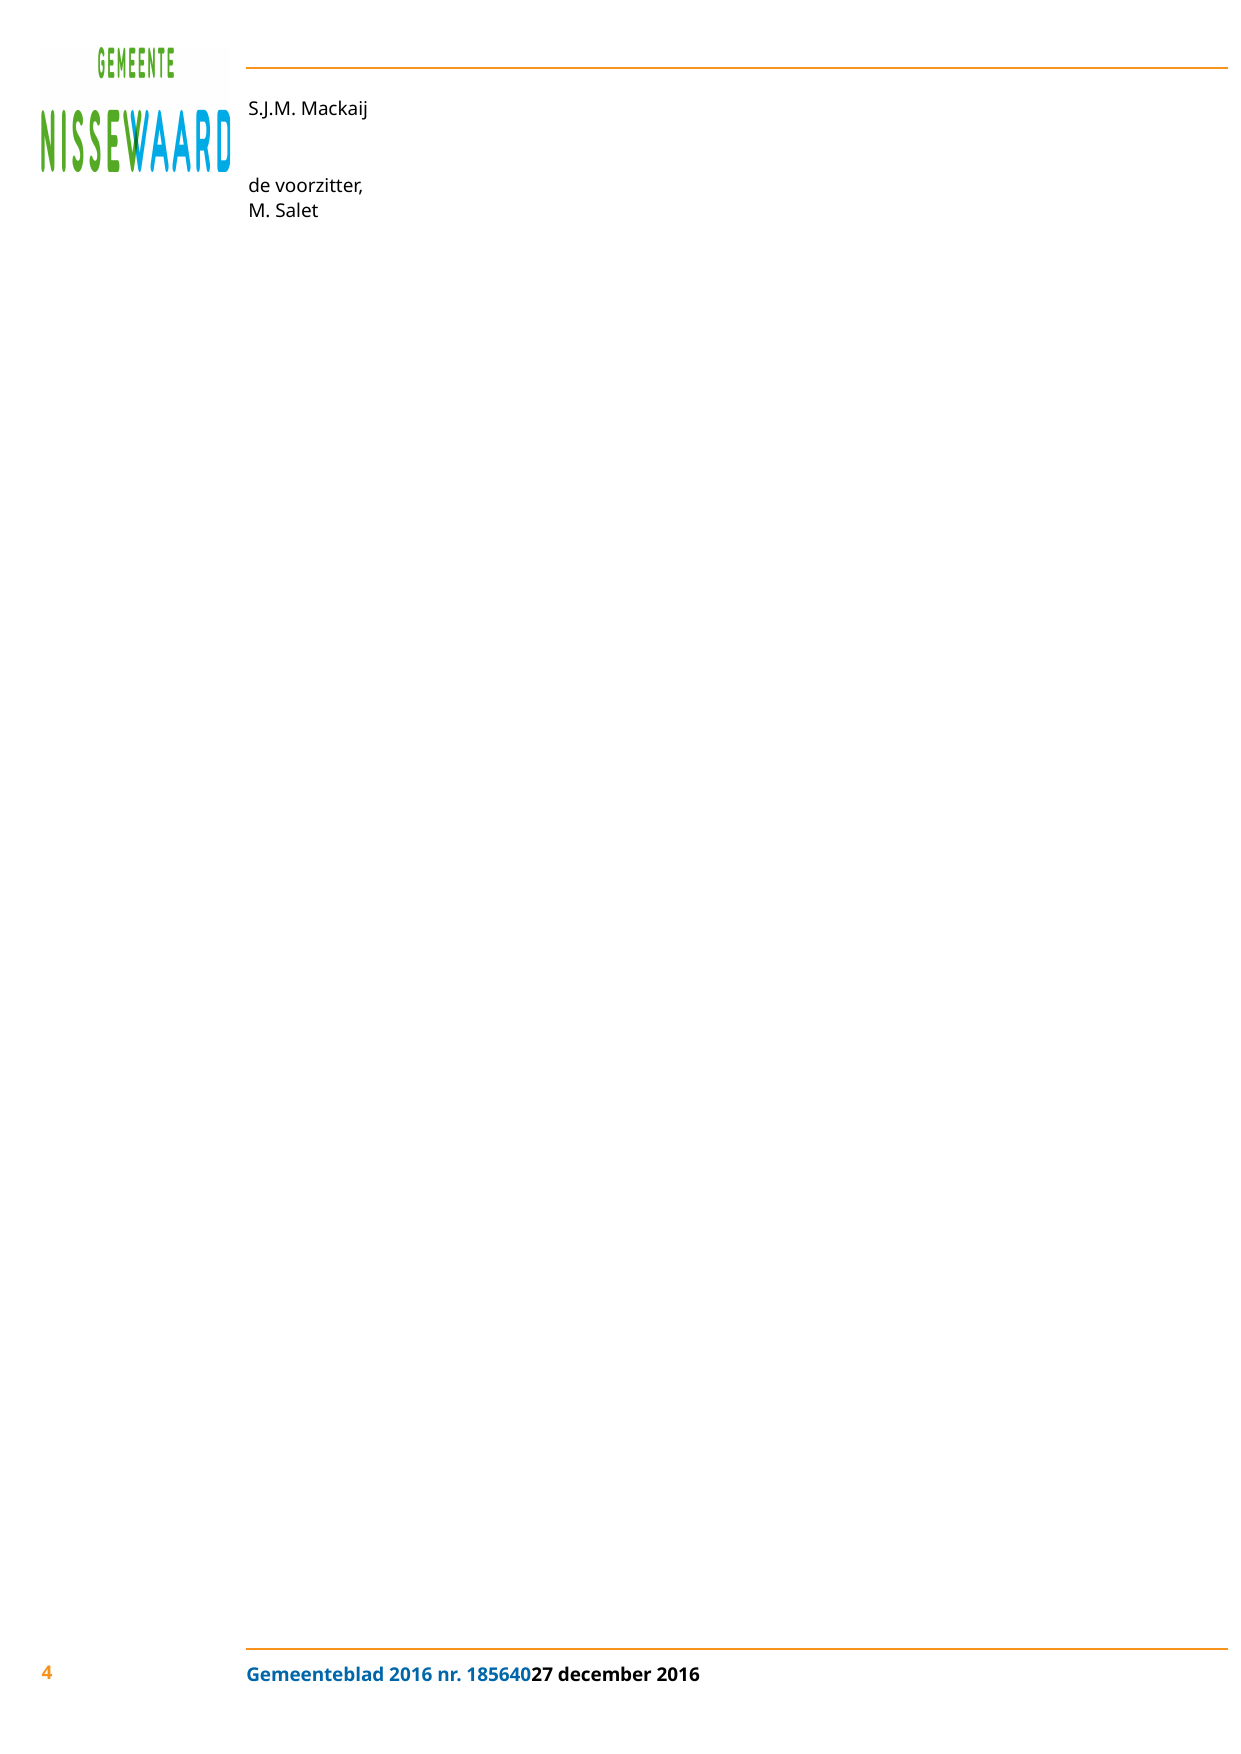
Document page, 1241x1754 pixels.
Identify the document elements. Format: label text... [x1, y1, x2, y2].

text S.J.M. Mackaij [248, 95, 1152, 121]
picture [200, 151, 206, 172]
picture [154, 157, 165, 172]
picture [41, 47, 231, 172]
text M. Salet [248, 198, 1152, 223]
picture [201, 122, 206, 138]
text de voorzitter, [248, 172, 1152, 198]
picture [176, 157, 187, 172]
picture [222, 122, 227, 160]
